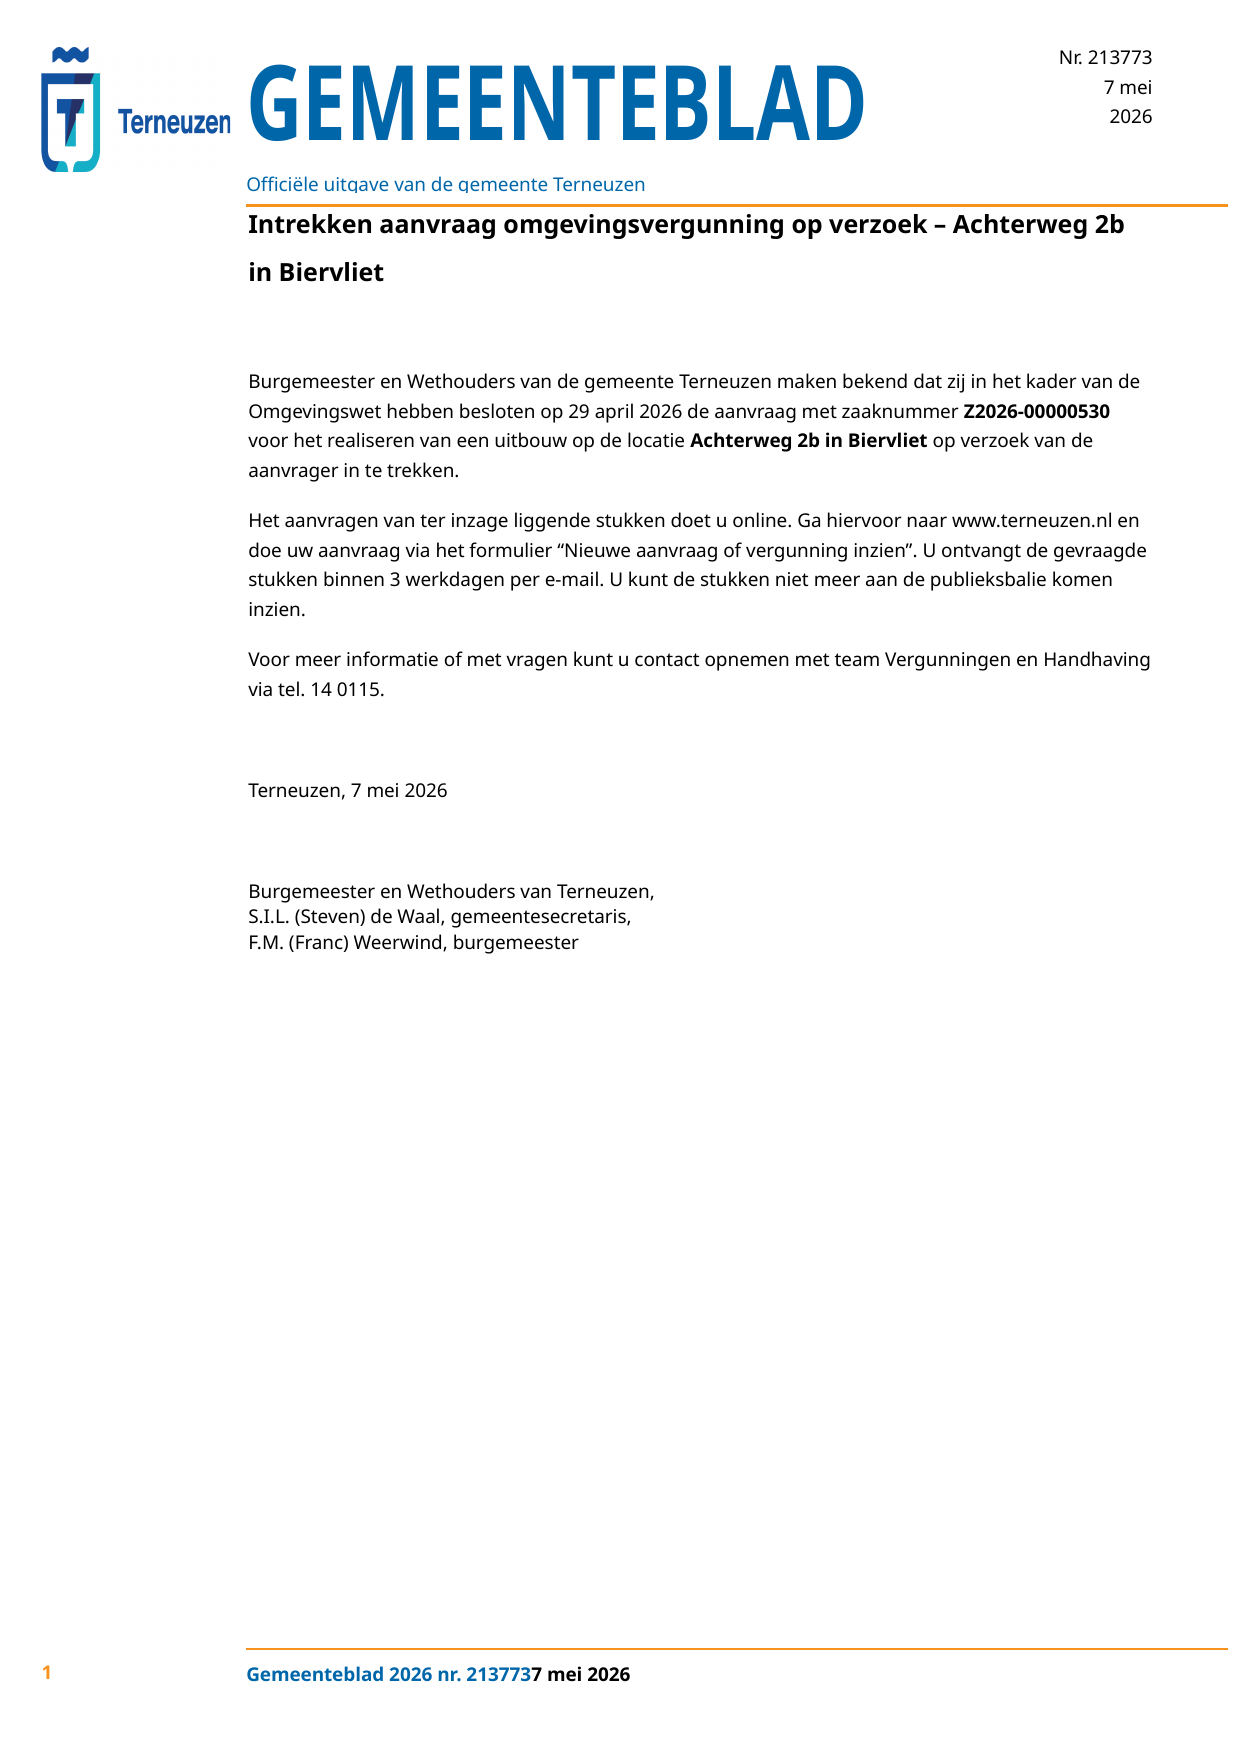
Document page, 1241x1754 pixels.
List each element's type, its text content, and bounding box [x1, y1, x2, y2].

text Voor meer informatie of met vragen kunt u contact opnemen met team Vergunningen en Handhaving via tel. 14 0115. [248, 647, 1152, 702]
picture [41, 47, 231, 172]
text Het aanvragen van ter inzage liggende stukken doet u online. Ga hiervoor naar www.terneuzen.nl en doe uw aanvraag via het formulier “Nieuwe aanvraag of vergunning inzien”. U ontvangt de gevraagde stukken binnen 3 werkdagen per e-mail. U kunt de stukken niet meer aan de publieksbalie komen inzien. [248, 507, 1152, 622]
table_cell [700, 904, 1152, 929]
table_cell [248, 955, 700, 981]
table_header Burgemeester en Wethouders van Terneuzen, [248, 878, 1152, 904]
table_cell S.I.L. (Steven) de Waal, gemeentesecretaris, [248, 904, 700, 929]
text Burgemeester en Wethouders van de gemeente Terneuzen maken bekend dat zij in het kader van de Omgevingswet hebben besloten op 29 april 2026 de aanvraag met zaaknummer Z2026-00000530 voor het realiseren van een uitbouw op de locatie Achterweg 2b in Biervliet op verzoek van de aanvrager in te trekken. [248, 368, 1152, 483]
text Terneuzen, 7 mei 2026 [248, 777, 1152, 803]
table_cell F.M. (Franc) Weerwind, burgemeester [248, 930, 1152, 955]
table_cell [700, 955, 1152, 981]
text Intrekken aanvraag omgevingsvergunning op verzoek – Achterweg 2b in Biervliet [248, 207, 1152, 288]
